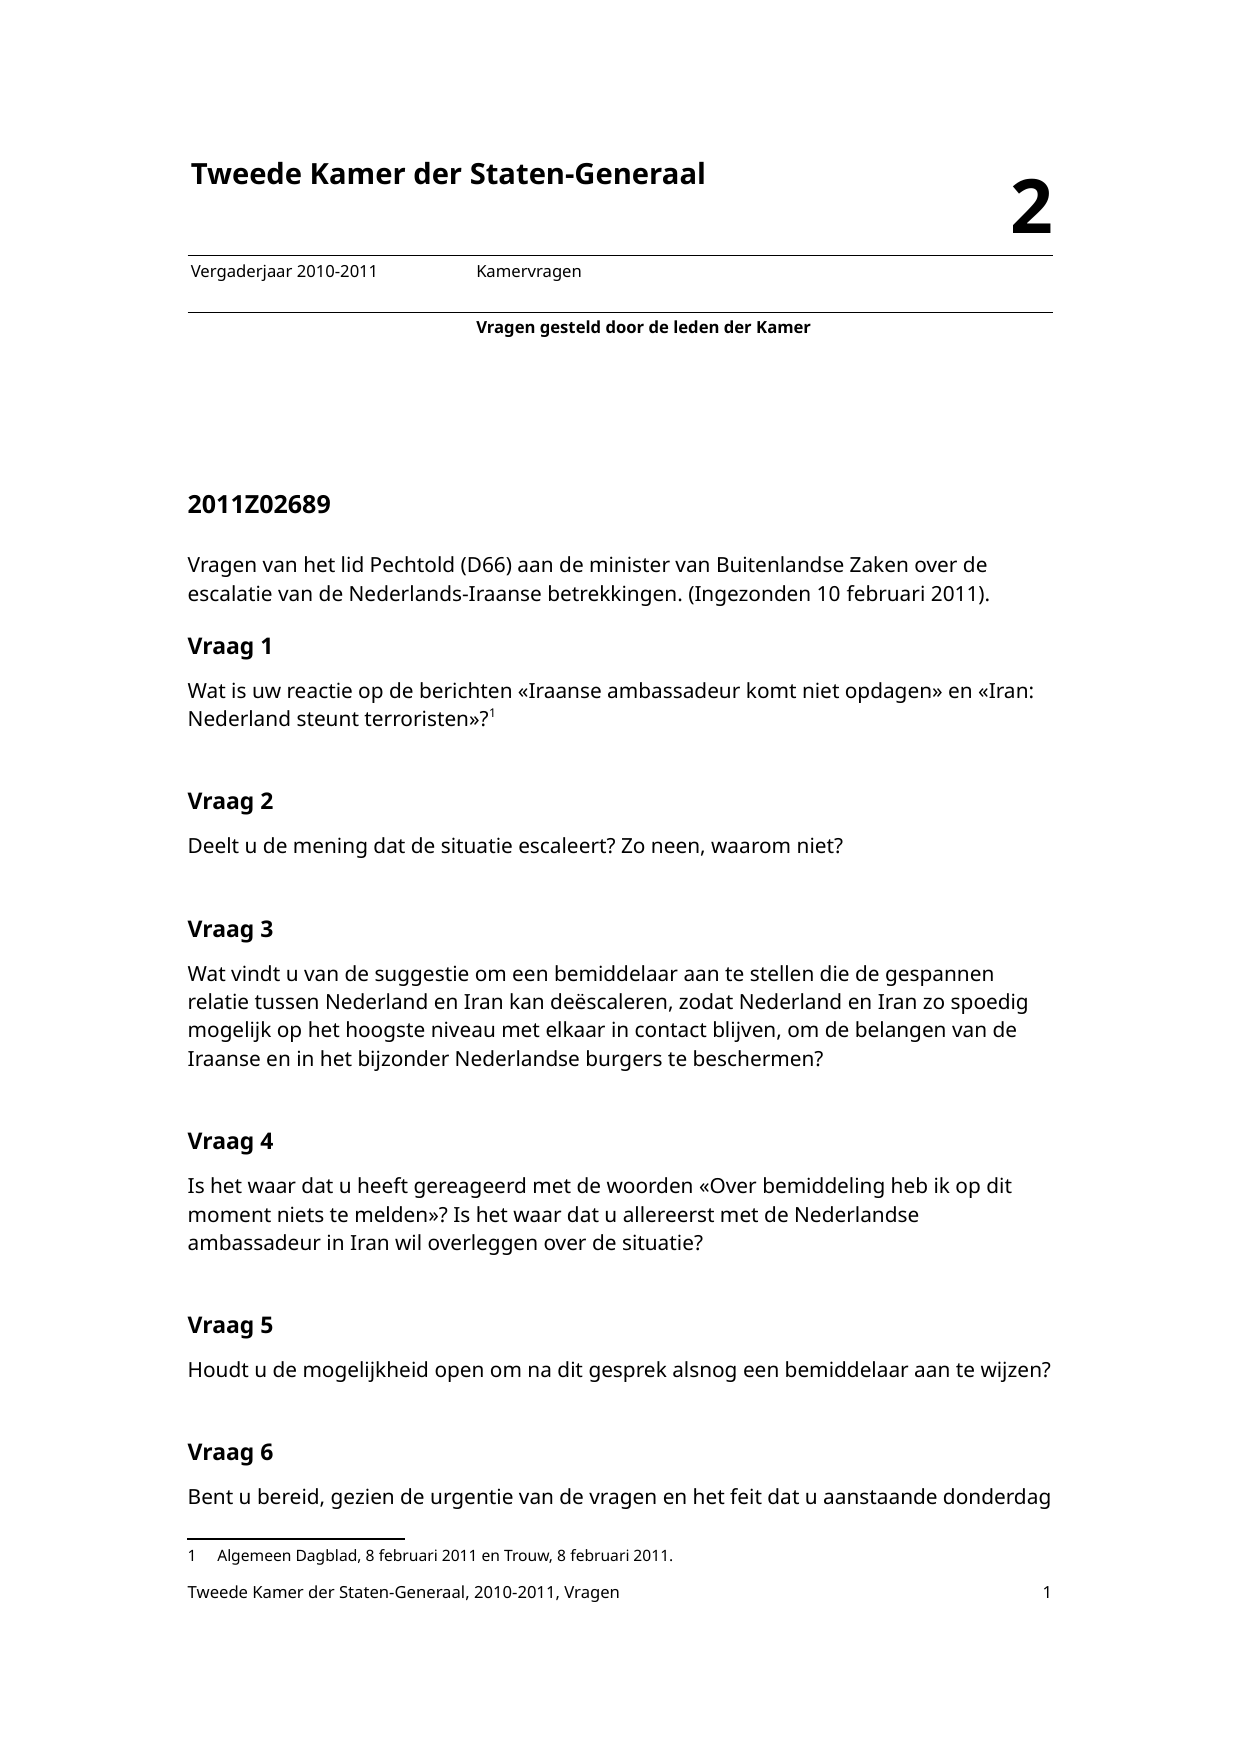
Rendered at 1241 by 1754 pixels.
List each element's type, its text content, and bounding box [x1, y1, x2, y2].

text 2011Z02689 [187, 487, 1053, 521]
text Vragen van het lid Pechtold (D66) aan de minister van Buitenlandse Zaken over de escalatie van de Nederlands-Iraanse betrekkingen. (Ingezonden 10 februari 2011). [187, 550, 1053, 607]
subtitle Vraag 1 [187, 630, 1053, 661]
text Is het waar dat u heeft gereageerd met de woorden «Over bemiddeling heb ik op dit moment niets te melden»? Is het waar dat u allereerst met de Nederlandse ambassadeur in Iran wil overleggen over de situatie? [187, 1171, 1053, 1257]
subtitle Vraag 3 [187, 912, 1053, 944]
text Houdt u de mogelijkheid open om na dit gesprek alsnog een bemiddelaar aan te wijzen? [187, 1355, 1053, 1384]
table_cell Vergaderjaar 2010-2011 [188, 256, 473, 312]
table_header Tweede Kamer der Staten-Generaal [188, 150, 879, 255]
text Bent u bereid, gezien de urgentie van de vragen en het feit dat u aanstaande donderdag [187, 1482, 1053, 1511]
table_cell Vragen gesteld door de leden der Kamer [473, 313, 1053, 339]
text Wat vindt u van de suggestie om een bemiddelaar aan te stellen die de gespannen relatie tussen Nederland en Iran kan deëscaleren, zodat Nederland en Iran zo spoedig mogelijk op het hoogste niveau met elkaar in contact blijven, om de belangen van de Iraanse en in het bijzonder Nederlandse burgers te beschermen? [187, 959, 1053, 1072]
subtitle Vraag 4 [187, 1125, 1053, 1156]
subtitle Vraag 6 [187, 1436, 1053, 1467]
subtitle Vraag 2 [187, 785, 1053, 817]
table_cell [188, 313, 473, 339]
text Wat is uw reactie op de berichten «Iraanse ambassadeur komt niet opdagen» en «Iran: Nederland steunt terroristen»? [187, 676, 1053, 733]
table_header 2 [880, 150, 1053, 255]
text Algemeen Dagblad, 8 februari 2011 en Trouw, 8 februari 2011. [187, 1538, 1053, 1566]
table_cell Kamervragen [473, 256, 1053, 312]
text Deelt u de mening dat de situatie escaleert? Zo neen, waarom niet? [187, 832, 1053, 860]
subtitle Vraag 5 [187, 1309, 1053, 1340]
